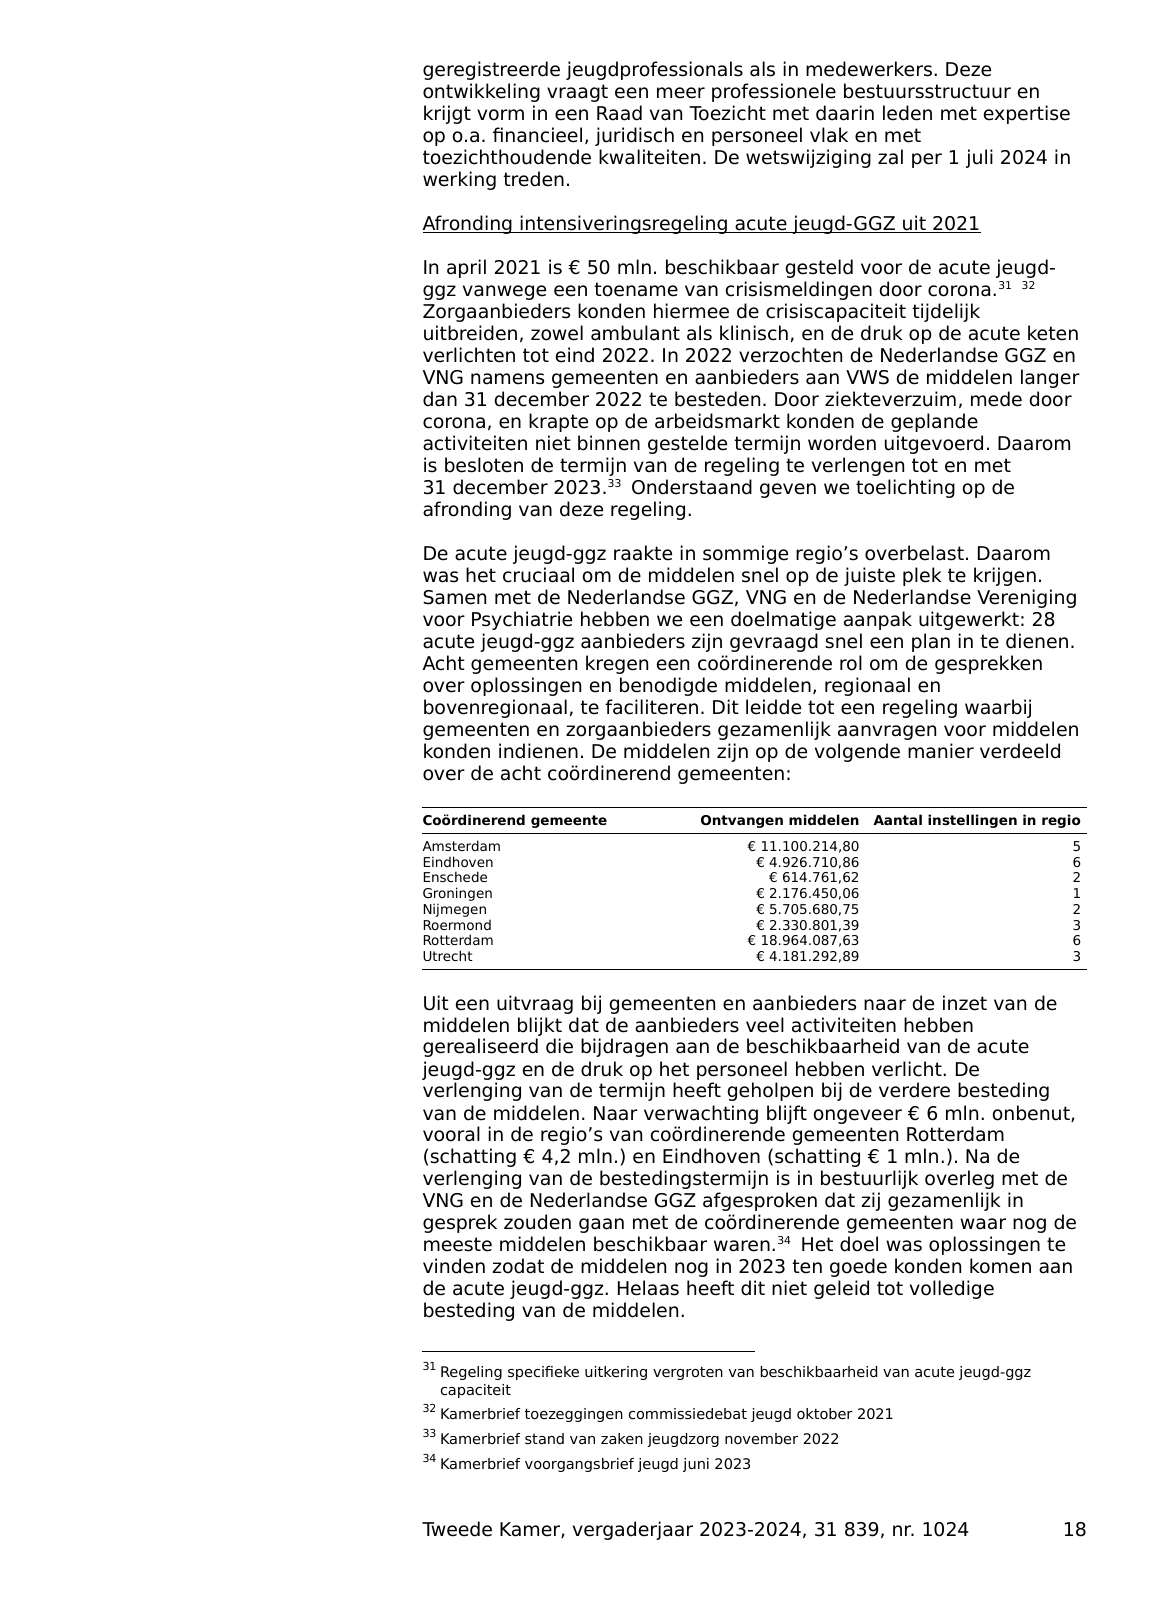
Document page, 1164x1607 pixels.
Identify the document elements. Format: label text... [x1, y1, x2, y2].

text geregistreerde jeugdprofessionals als in medewerkers. Deze ontwikkeling vraagt een meer professionele bestuursstructuur en krijgt vorm in een Raad van Toezicht met daarin leden met expertise op o.a. financieel, juridisch en personeel vlak en met toezichthoudende kwaliteiten. De wetswijziging zal per 1 juli 2024 in werking treden. [422, 59, 1087, 191]
table_header Aantal instellingen in regio [865, 808, 1087, 833]
table_cell € 11.100.214,80 [644, 834, 865, 854]
table_cell Utrecht [422, 949, 644, 969]
text Kamerbrief toezeggingen commissiedebat jeugd oktober 2021 [422, 1402, 1087, 1424]
table_cell 6 [865, 855, 1087, 870]
table_cell € 614.761,62 [644, 870, 865, 886]
table_cell Eindhoven [422, 855, 644, 870]
text Kamerbrief voorgangsbrief jeugd juni 2023 [422, 1452, 1087, 1474]
table_cell € 2.176.450,06 [644, 886, 865, 902]
table_cell € 4.926.710,86 [644, 855, 865, 870]
table_header Ontvangen middelen [644, 808, 865, 833]
table_cell 6 [865, 933, 1087, 949]
text De acute jeugd-ggz raakte in sommige regio’s overbelast. Daarom was het cruciaal om de middelen snel op de juiste plek te krijgen. Samen met de Nederlandse GGZ, VNG en de Nederlandse Vereniging voor Psychiatrie hebben we een doelmatige aanpak uitgewerkt: 28 acute jeugd-ggz aanbieders zijn gevraagd snel een plan in te dienen. Acht gemeenten kregen een coördinerende rol om de gesprekken over oplossingen en benodigde middelen, regionaal en bovenregionaal, te faciliteren. Dit leidde tot een regeling waarbij gemeenten en zorgaanbieders gezamenlijk aanvragen voor middelen konden indienen. De middelen zijn op de volgende manier verdeeld over de acht coördinerend gemeenten: [422, 543, 1087, 785]
subtitle Afronding intensiveringsregeling acute jeugd-GGZ uit 2021 [422, 213, 1087, 235]
table_cell € 5.705.680,75 [644, 902, 865, 917]
table_cell Enschede [422, 870, 644, 886]
table_cell Roermond [422, 918, 644, 933]
table_cell Groningen [422, 886, 644, 902]
text Regeling specifieke uitkering vergroten van beschikbaarheid van acute jeugd-ggz capaciteit [422, 1360, 1087, 1399]
table_cell 2 [865, 870, 1087, 886]
table_cell € 18.964.087,63 [644, 933, 865, 949]
table_cell 1 [865, 886, 1087, 902]
table_header Coördinerend gemeente [422, 808, 644, 833]
table_cell € 2.330.801,39 [644, 918, 865, 933]
table_cell 2 [865, 902, 1087, 917]
table_cell 5 [865, 834, 1087, 854]
table_cell Nijmegen [422, 902, 644, 917]
table_cell 3 [865, 918, 1087, 933]
text In april 2021 is € 50 mln. beschikbaar gesteld voor de acute jeugd-ggz vanwege een toename van crisismeldingen door corona. Zorgaanbieders konden hiermee de crisiscapaciteit tijdelijk uitbreiden, zowel ambulant als klinisch, en de druk op de acute keten verlichten tot eind 2022. In 2022 verzochten de Nederlandse GGZ en VNG namens gemeenten en aanbieders aan VWS de middelen langer dan 31 december 2022 te besteden. Door ziekteverzuim, mede door corona, en krapte op de arbeidsmarkt konden de geplande activiteiten niet binnen gestelde termijn worden uitgevoerd. Daarom is besloten de termijn van de regeling te verlengen tot en met 31 december 2023. Onderstaand geven we toelichting op de afronding van deze regeling. [422, 257, 1087, 521]
text Kamerbrief stand van zaken jeugdzorg november 2022 [422, 1427, 1087, 1449]
table_cell Rotterdam [422, 933, 644, 949]
table_cell Amsterdam [422, 834, 644, 854]
text Uit een uitvraag bij gemeenten en aanbieders naar de inzet van de middelen blijkt dat de aanbieders veel activiteiten hebben gerealiseerd die bijdragen aan de beschikbaarheid van de acute jeugd-ggz en de druk op het personeel hebben verlicht. De verlenging van de termijn heeft geholpen bij de verdere besteding van de middelen. Naar verwachting blijft ongeveer € 6 mln. onbenut, vooral in de regio’s van coördinerende gemeenten Rotterdam (schatting € 4,2 mln.) en Eindhoven (schatting € 1 mln.). Na de verlenging van de bestedingstermijn is in bestuurlijk overleg met de VNG en de Nederlandse GGZ afgesproken dat zij gezamenlijk in gesprek zouden gaan met de coördinerende gemeenten waar nog de meeste middelen beschikbaar waren. Het doel was oplossingen te vinden zodat de middelen nog in 2023 ten goede konden komen aan de acute jeugd-ggz. Helaas heeft dit niet geleid tot volledige besteding van de middelen. [422, 992, 1087, 1322]
table_cell € 4.181.292,89 [644, 949, 865, 969]
table_cell 3 [865, 949, 1087, 969]
